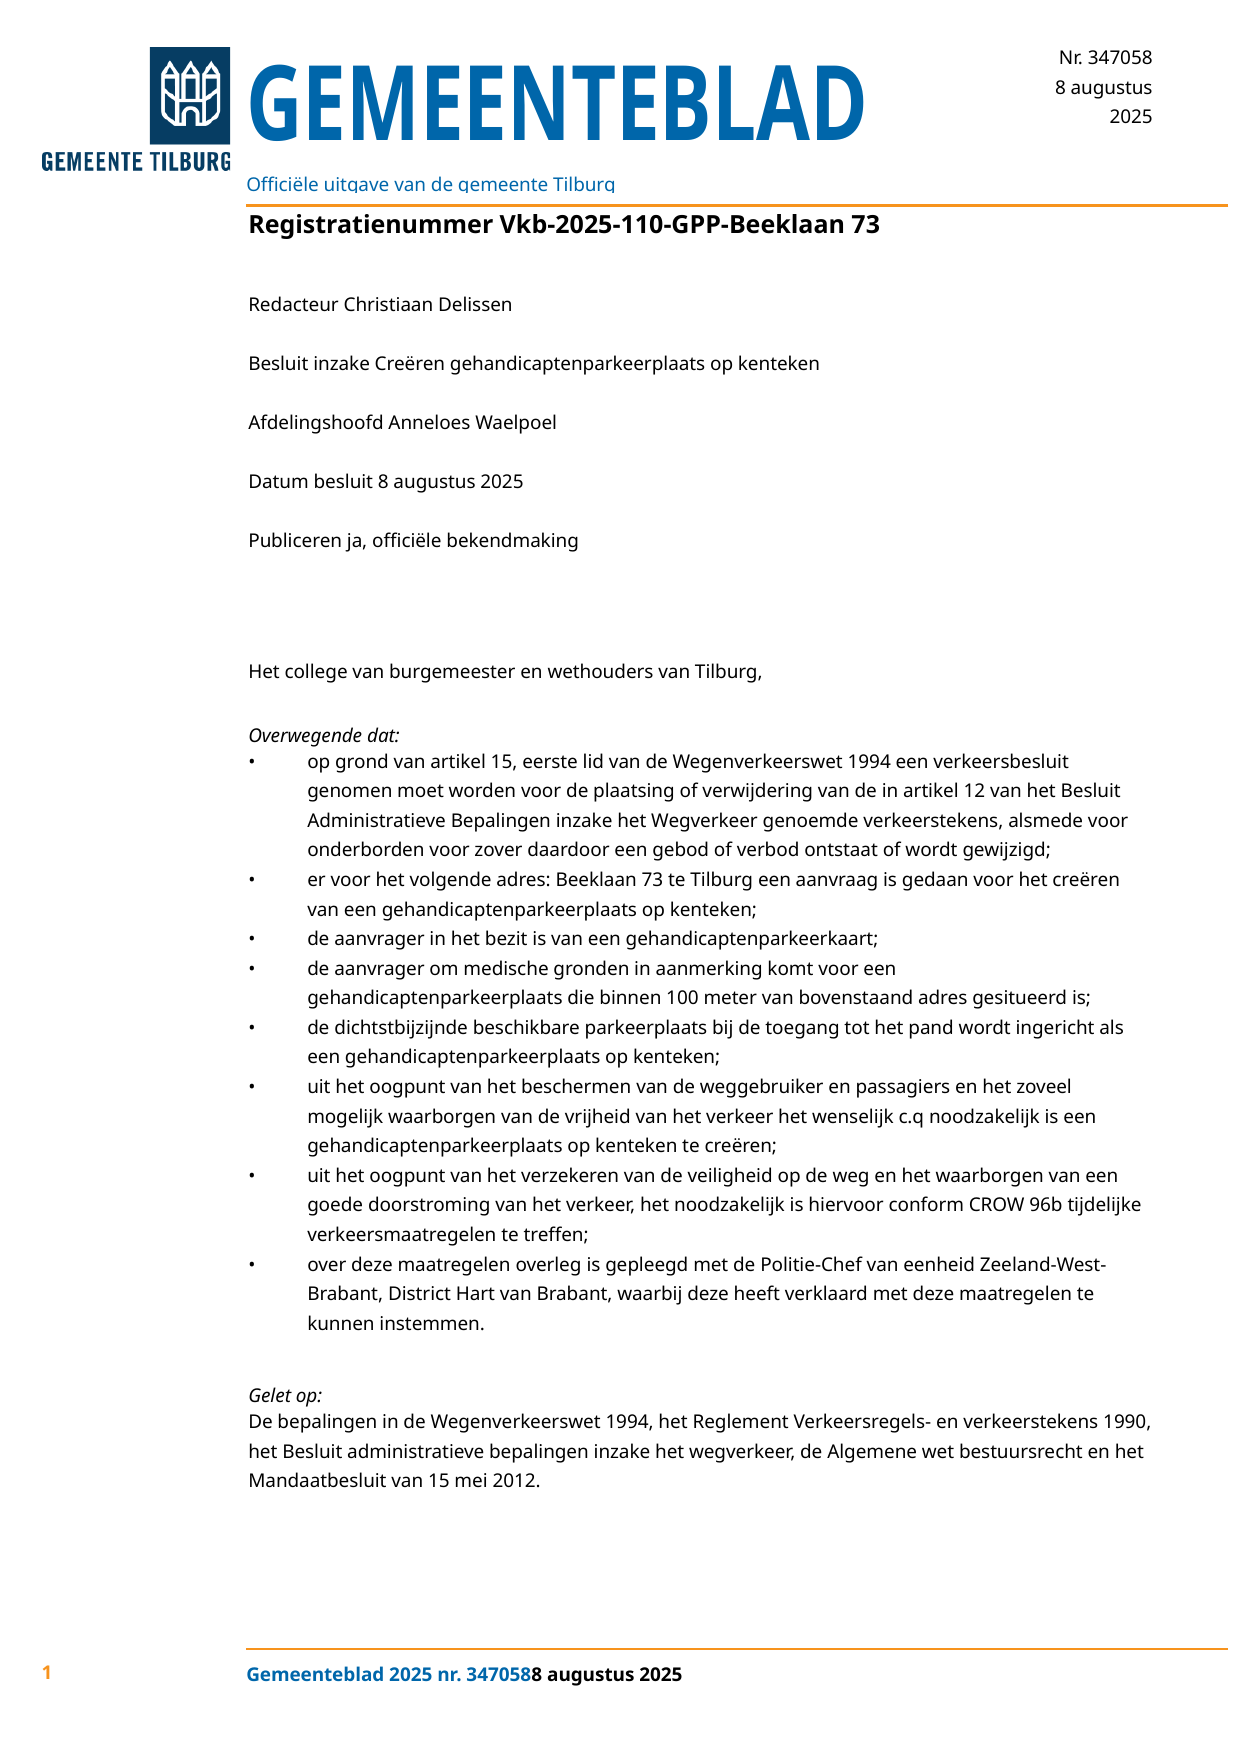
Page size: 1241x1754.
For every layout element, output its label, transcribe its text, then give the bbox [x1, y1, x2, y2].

text Publiceren ja, officiële bekendmaking [248, 528, 1152, 553]
list de aanvrager in het bezit is van een gehandicaptenparkeerkaart; [248, 925, 1152, 951]
list over deze maatregelen overleg is gepleegd met de Politie-Chef van eenheid Zeeland-West-Brabant, District Hart van Brabant, waarbij deze heeft verklaard met deze maatregelen te kunnen instemmen. [248, 1251, 1152, 1336]
text Redacteur Christiaan Delissen [248, 291, 1152, 317]
list op grond van artikel 15, eerste lid van de Wegenverkeerswet 1994 een verkeersbesluit genomen moet worden voor de plaatsing of verwijdering van de in artikel 12 van het Besluit Administratieve Bepalingen inzake het Wegverkeer genoemde verkeerstekens, alsmede voor onderborden voor zover daardoor een gebod of verbod ontstaat of wordt gewijzigd; [248, 748, 1152, 862]
list uit het oogpunt van het verzekeren van de veiligheid op de weg en het waarborgen van een goede doorstroming van het verkeer, het noodzakelijk is hiervoor conform CROW 96b tijdelijke verkeersmaatregelen te treffen; [248, 1162, 1152, 1247]
text Besluit inzake Creëren gehandicaptenparkeerplaats op kenteken [248, 350, 1152, 376]
text Het college van burgemeester en wethouders van Tilburg, [248, 658, 1152, 684]
text Datum besluit 8 augustus 2025 [248, 468, 1152, 494]
list er voor het volgende adres: Beeklaan 73 te Tilburg een aanvraag is gedaan voor het creëren van een gehandicaptenparkeerplaats op kenteken; [248, 866, 1152, 921]
picture [41, 47, 231, 172]
text Overwegende dat: [248, 722, 1152, 748]
list de aanvrager om medische gronden in aanmerking komt voor een gehandicaptenparkeerplaats die binnen 100 meter van bovenstaand adres gesitueerd is; [248, 955, 1152, 1010]
text De bepalingen in de Wegenverkeerswet 1994, het Reglement Verkeersregels- en verkeerstekens 1990, het Besluit administratieve bepalingen inzake het wegverkeer, de Algemene wet bestuursrecht en het Mandaatbesluit van 15 mei 2012. [248, 1408, 1152, 1493]
text Registratienummer Vkb-2025-110-GPP-Beeklaan 73 [248, 207, 1152, 241]
text Gelet op: [248, 1383, 1152, 1408]
text Afdelingshoofd Anneloes Waelpoel [248, 409, 1152, 435]
list uit het oogpunt van het beschermen van de weggebruiker en passagiers en het zoveel mogelijk waarborgen van de vrijheid van het verkeer het wenselijk c.q noodzakelijk is een gehandicaptenparkeerplaats op kenteken te creëren; [248, 1073, 1152, 1158]
list de dichtstbijzijnde beschikbare parkeerplaats bij de toegang tot het pand wordt ingericht als een gehandicaptenparkeerplaats op kenteken; [248, 1014, 1152, 1069]
